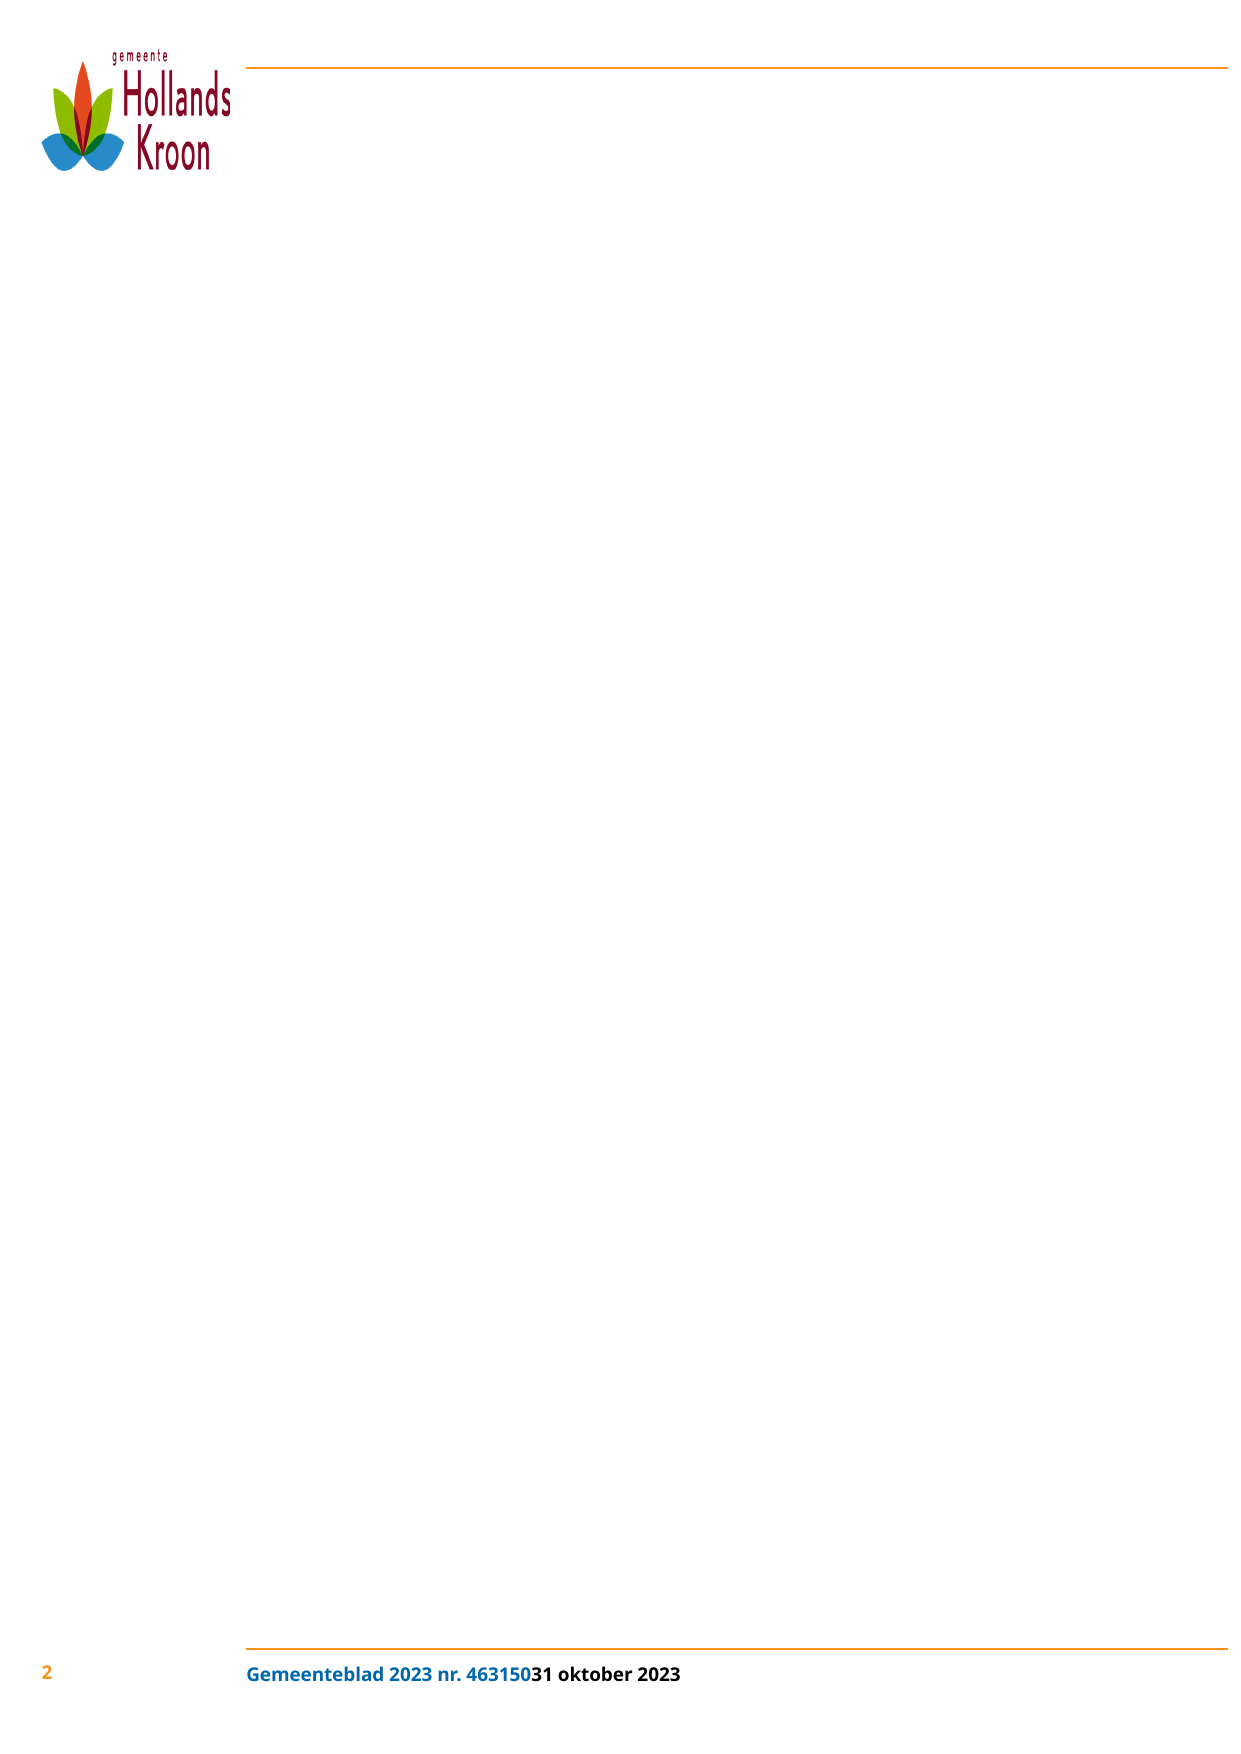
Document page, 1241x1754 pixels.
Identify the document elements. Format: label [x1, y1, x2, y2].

picture [41, 47, 231, 172]
